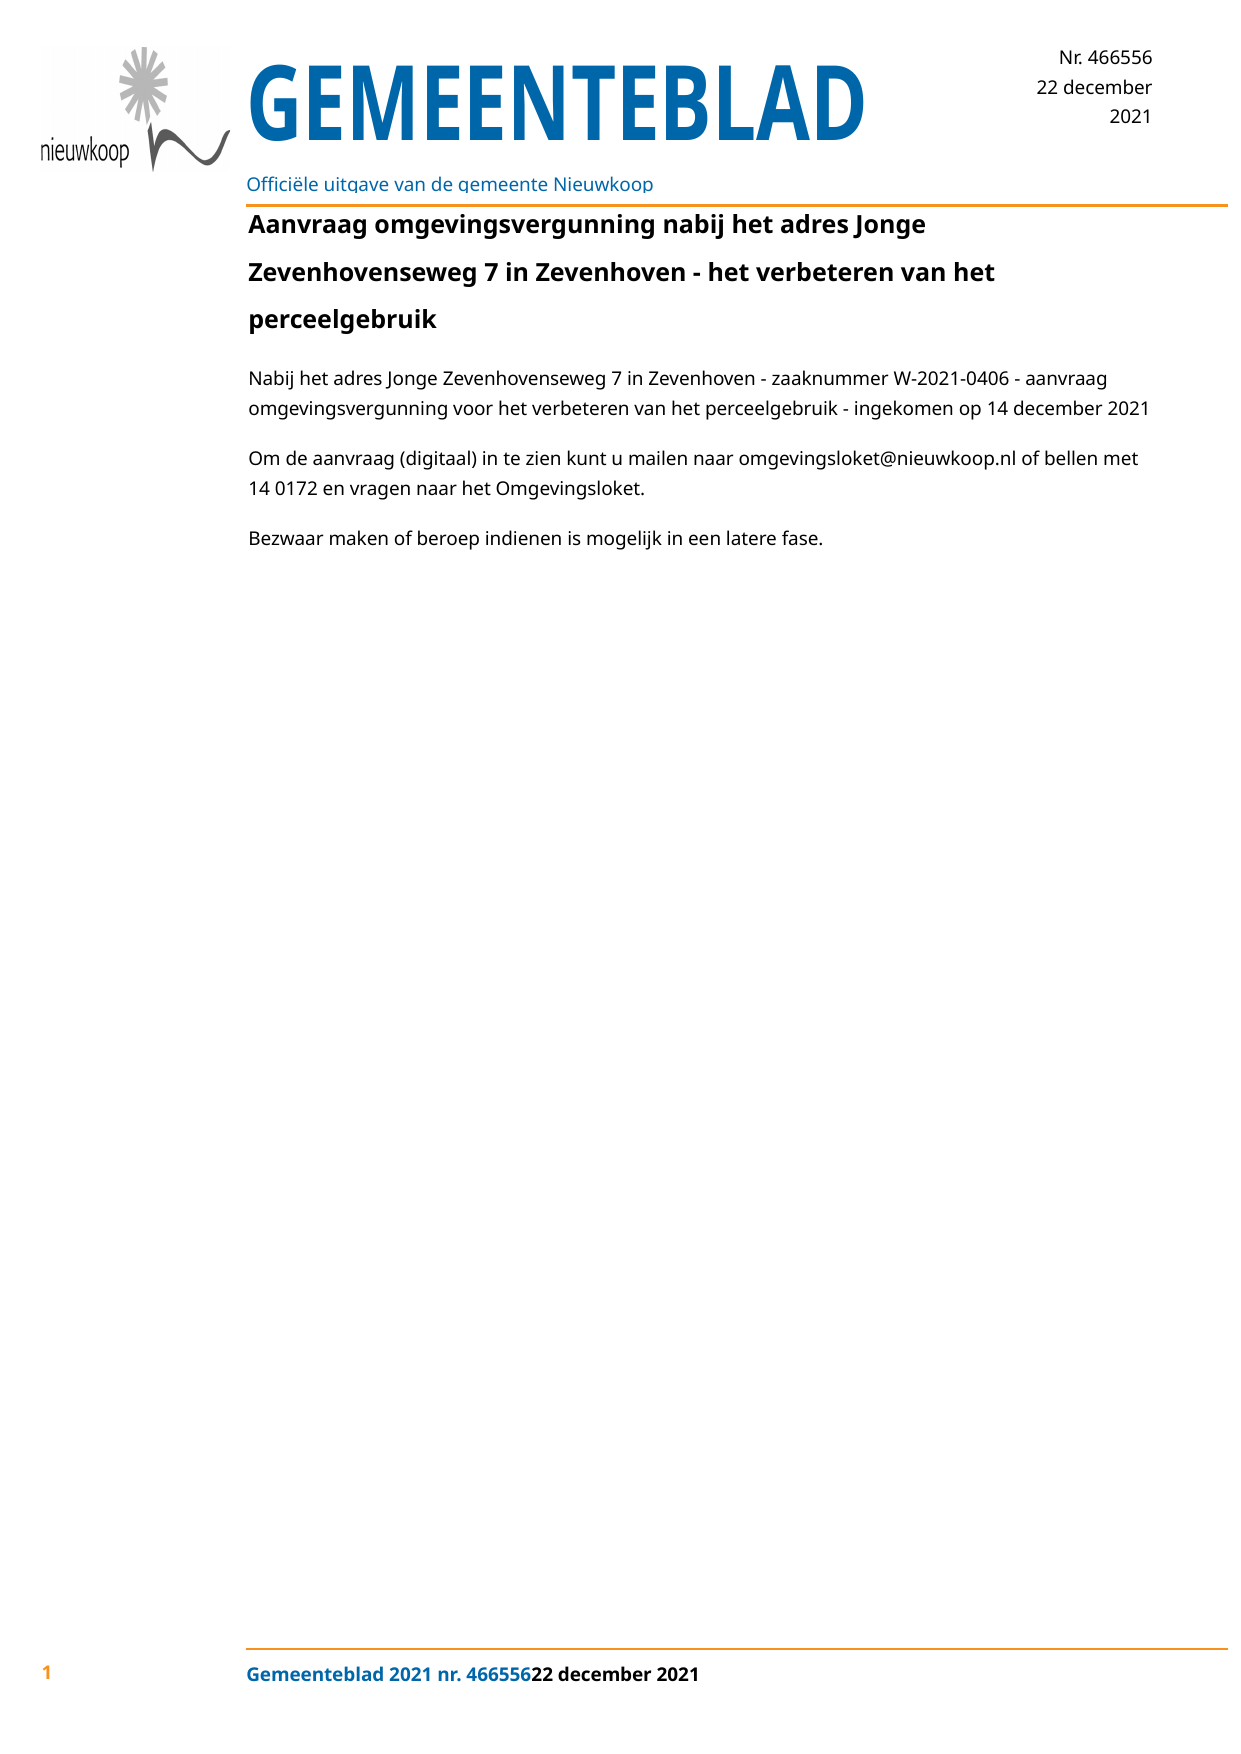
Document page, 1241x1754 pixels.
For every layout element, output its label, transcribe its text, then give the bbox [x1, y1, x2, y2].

text Aanvraag omgevingsvergunning nabij het adres Jonge Zevenhovenseweg 7 in Zevenhoven - het verbeteren van het perceelgebruik [248, 207, 1152, 336]
picture [41, 47, 231, 172]
text Om de aanvraag (digitaal) in te zien kunt u mailen naar omgevingsloket@nieuwkoop.nl of bellen met 14 0172 en vragen naar het Omgevingsloket. [248, 446, 1152, 501]
text Nabij het adres Jonge Zevenhovenseweg 7 in Zevenhoven - zaaknummer W-2021-0406 - aanvraag omgevingsvergunning voor het verbeteren van het perceelgebruik - ingekomen op 14 december 2021 [248, 366, 1152, 421]
text Bezwaar maken of beroep indienen is mogelijk in een latere fase. [248, 526, 1152, 551]
